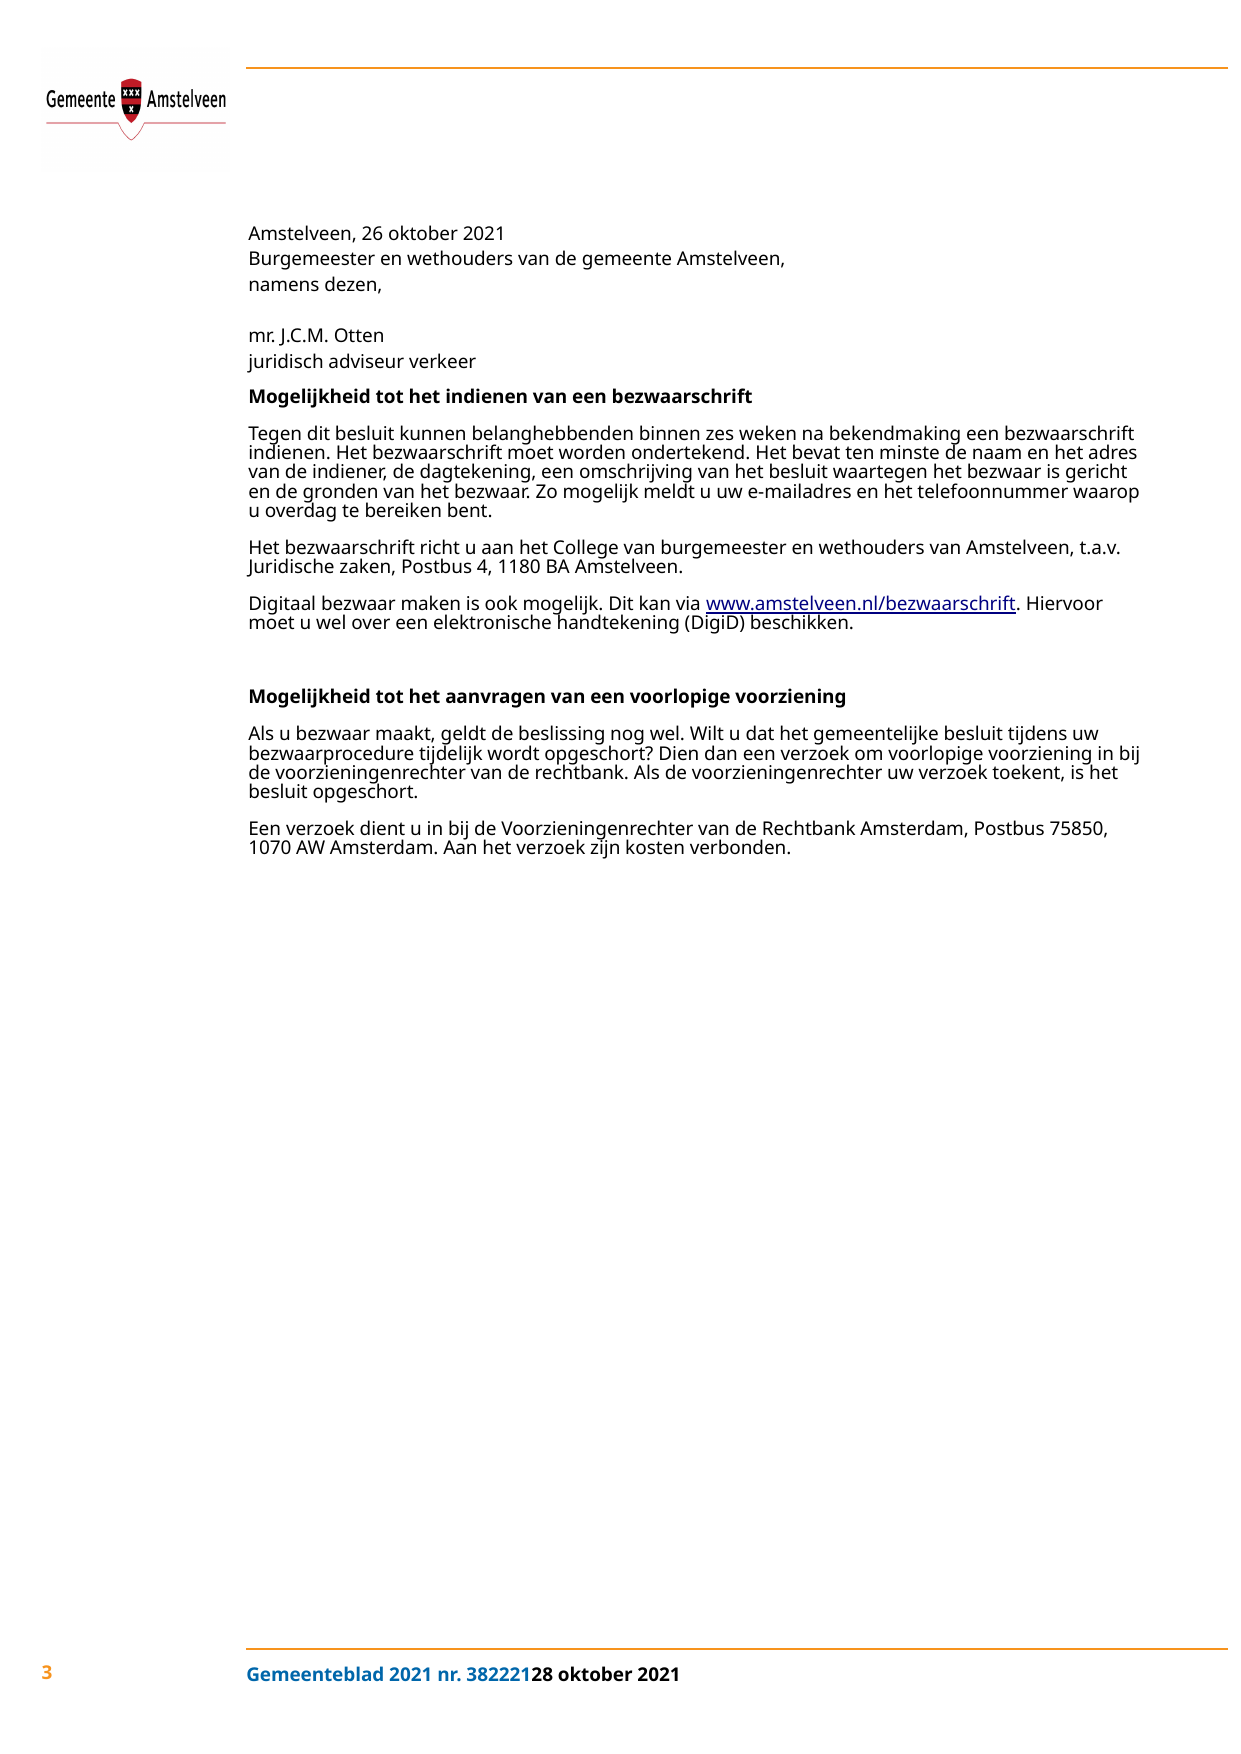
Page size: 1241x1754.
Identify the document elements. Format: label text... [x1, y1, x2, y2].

text Het bezwaarschrift richt u aan het College van burgemeester en wethouders van Amstelveen, t.a.v. Juridische zaken, Postbus 4, 1180 BA Amstelveen. [248, 539, 1152, 577]
text Tegen dit besluit kunnen belanghebbenden binnen zes weken na bekendmaking een bezwaarschrift indienen. Het bezwaarschrift moet worden ondertekend. Het bevat ten minste de naam en het adres van de indiener, de dagtekening, een omschrijving van het besluit waartegen het bezwaar is gericht en de gronden van het bezwaar. Zo mogelijk meldt u uw e-mailadres en het telefoonnummer waarop u overdag te bereiken bent. [248, 425, 1152, 521]
text Als u bezwaar maakt, geldt de beslissing nog wel. Wilt u dat het gemeentelijke besluit tijdens uw bezwaarprocedure tijdelijk wordt opgeschort? Dien dan een verzoek om voorlopige voorziening in bij de voorzieningenrechter van de rechtbank. Als de voorzieningenrechter uw verzoek toekent, is het besluit opgeschort. [248, 725, 1152, 802]
text namens dezen, [248, 271, 1152, 297]
text mr. J.C.M. Otten [248, 323, 1152, 348]
text Mogelijkheid tot het indienen van een bezwaarschrift [248, 388, 1152, 407]
text Amstelveen, 26 oktober 2021 [248, 220, 1152, 246]
text Burgemeester en wethouders van de gemeente Amstelveen, [248, 246, 1152, 271]
picture [41, 47, 231, 172]
text Een verzoek dient u in bij de Voorzieningenrechter van de Rechtbank Amsterdam, Postbus 75850, 1070 AW Amsterdam. Aan het verzoek zijn kosten verbonden. [248, 820, 1152, 859]
text Mogelijkheid tot het aanvragen van een voorlopige voorziening [248, 688, 1152, 708]
text Digitaal bezwaar maken is ook mogelijk. Dit kan via www.amstelveen.nl/bezwaarschrift. Hiervoor moet u wel over een elektronische handtekening (DigiD) beschikken. [248, 595, 1152, 634]
text juridisch adviseur verkeer [248, 348, 1152, 374]
